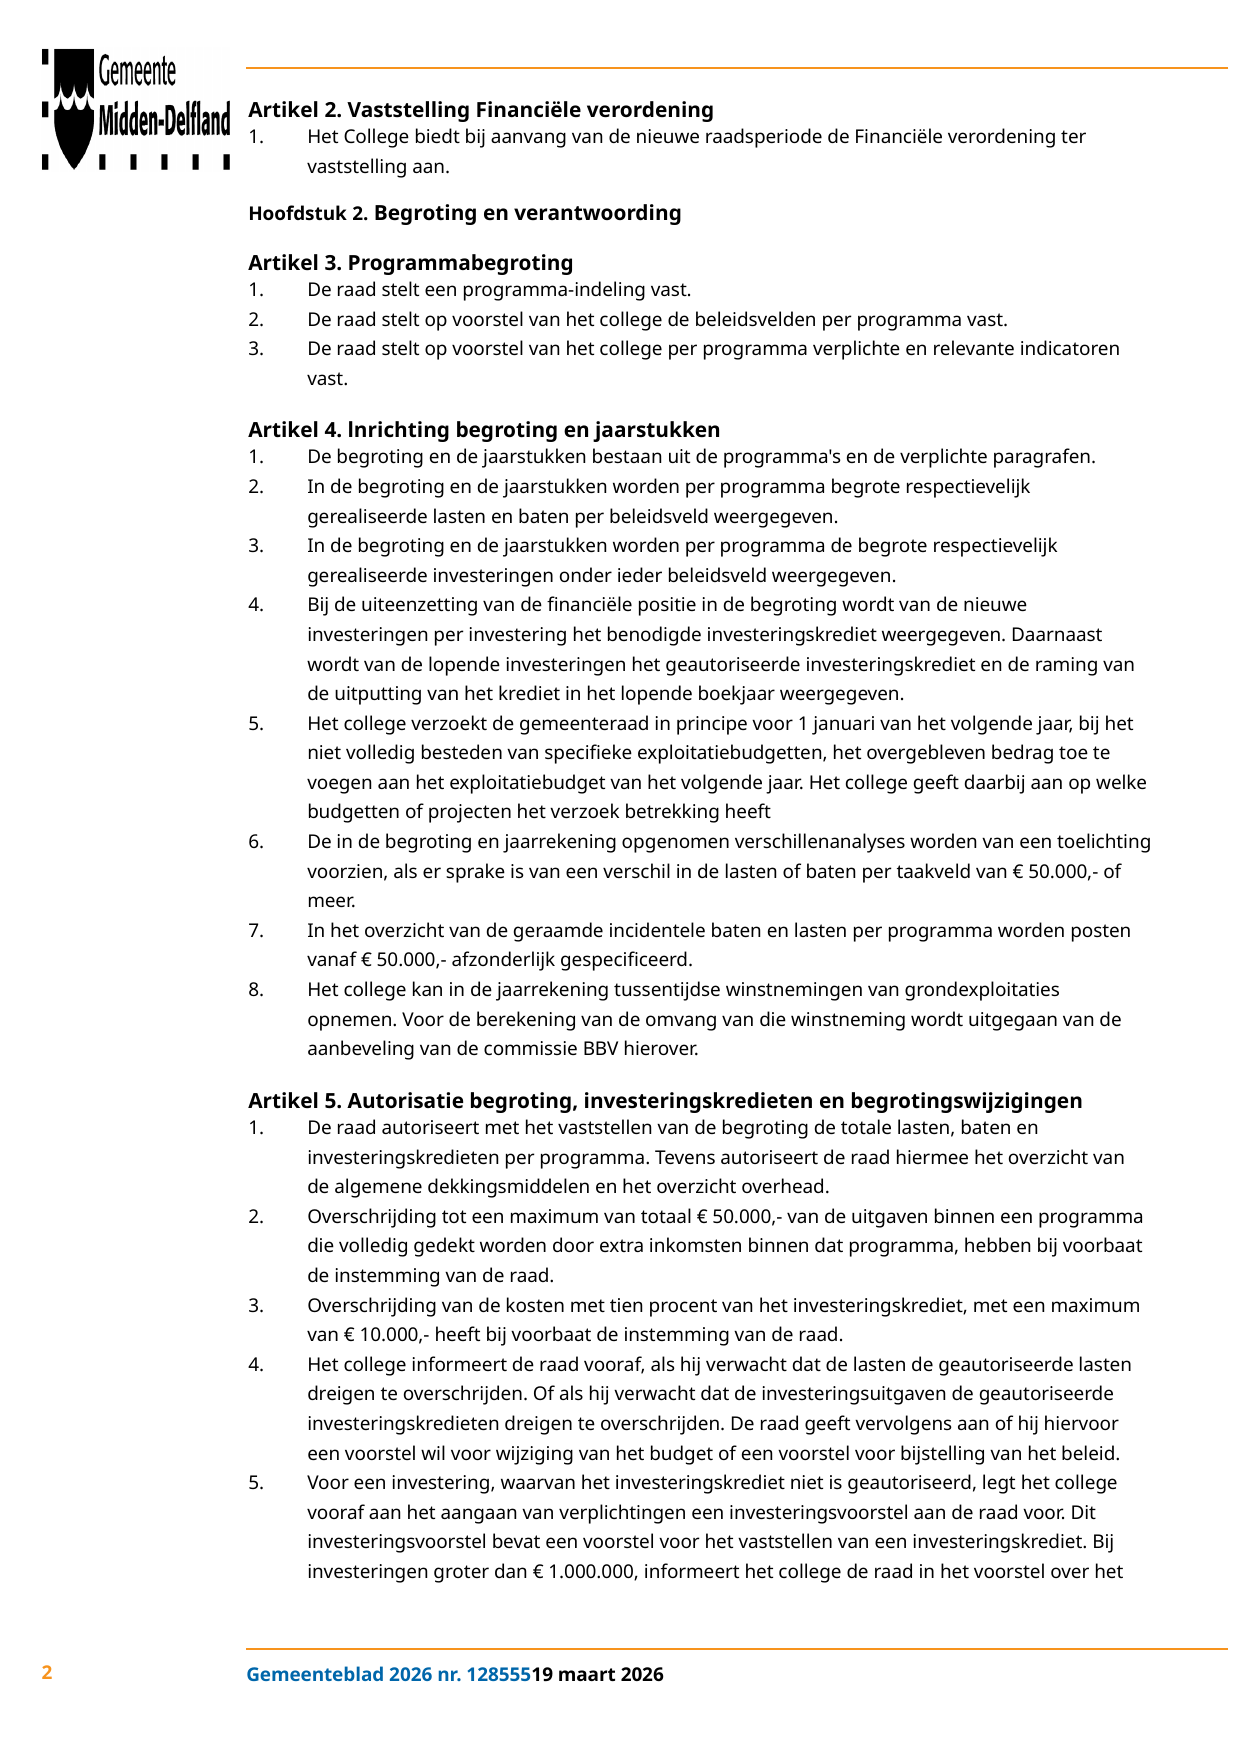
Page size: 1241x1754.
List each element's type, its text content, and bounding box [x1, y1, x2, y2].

list De raad stelt een programma-indeling vast. [248, 276, 1152, 302]
list In de begroting en de jaarstukken worden per programma de begrote respectievelijk gerealiseerde investeringen onder ieder beleidsveld weergegeven. [248, 532, 1152, 588]
text Artikel 4. lnrichting begroting en jaarstukken [248, 415, 1152, 444]
list Overschrijding tot een maximum van totaal € 50.000,- van de uitgaven binnen een programma die volledig gedekt worden door extra inkomsten binnen dat programma, hebben bij voorbaat de instemming van de raad. [248, 1203, 1152, 1288]
list De in de begroting en jaarrekening opgenomen verschillenanalyses worden van een toelichting voorzien, als er sprake is van een verschil in de lasten of baten per taakveld van € 50.000,- of meer. [248, 828, 1152, 913]
list Overschrijding van de kosten met tien procent van het investeringskrediet, met een maximum van € 10.000,- heeft bij voorbaat de instemming van de raad. [248, 1292, 1152, 1347]
picture [41, 47, 231, 172]
text Hoofdstuk 2. Begroting en verantwoording [248, 198, 1152, 227]
list De raad autoriseert met het vaststellen van de begroting de totale lasten, baten en investeringskredieten per programma. Tevens autoriseert de raad hiermee het overzicht van de algemene dekkingsmiddelen en het overzicht overhead. [248, 1114, 1152, 1199]
list De begroting en de jaarstukken bestaan uit de programma's en de verplichte paragrafen. [248, 444, 1152, 469]
list De raad stelt op voorstel van het college per programma verplichte en relevante indicatoren vast. [248, 335, 1152, 391]
list De raad stelt op voorstel van het college de beleidsvelden per programma vast. [248, 306, 1152, 331]
list Het college informeert de raad vooraf, als hij verwacht dat de lasten de geautoriseerde lasten dreigen te overschrijden. Of als hij verwacht dat de investeringsuitgaven de geautoriseerde investeringskredieten dreigen te overschrijden. De raad geeft vervolgens aan of hij hiervoor een voorstel wil voor wijziging van het budget of een voorstel voor bijstelling van het beleid. [248, 1351, 1152, 1465]
list Het college kan in de jaarrekening tussentijdse winstnemingen van grondexploitaties opnemen. Voor de berekening van de omvang van die winstneming wordt uitgegaan van de aanbeveling van de commissie BBV hierover. [248, 976, 1152, 1061]
text Artikel 2. Vaststelling Financiële verordening [248, 95, 1152, 123]
list In het overzicht van de geraamde incidentele baten en lasten per programma worden posten vanaf € 50.000,- afzonderlijk gespecificeerd. [248, 917, 1152, 972]
list In de begroting en de jaarstukken worden per programma begrote respectievelijk gerealiseerde lasten en baten per beleidsveld weergegeven. [248, 473, 1152, 529]
list Bij de uiteenzetting van de financiële positie in de begroting wordt van de nieuwe investeringen per investering het benodigde investeringskrediet weergegeven. Daarnaast wordt van de lopende investeringen het geautoriseerde investeringskrediet en de raming van de uitputting van het krediet in het lopende boekjaar weergegeven. [248, 592, 1152, 706]
text Artikel 5. Autorisatie begroting, investeringskredieten en begrotingswijzigingen [248, 1086, 1152, 1114]
text Artikel 3. Programmabegroting [248, 248, 1152, 276]
list Het College biedt bij aanvang van de nieuwe raadsperiode de Financiële verordening ter vaststelling aan. [248, 123, 1152, 178]
list Voor een investering, waarvan het investeringskrediet niet is geautoriseerd, legt het college vooraf aan het aangaan van verplichtingen een investeringsvoorstel aan de raad voor. Dit investeringsvoorstel bevat een voorstel voor het vaststellen van een investeringskrediet. Bij investeringen groter dan € 1.000.000,­ informeert het college de raad in het voorstel over het [248, 1469, 1152, 1584]
list Het college verzoekt de gemeenteraad in principe voor 1 januari van het volgende jaar, bij het niet volledig besteden van specifieke exploitatiebudgetten, het overgebleven bedrag toe te voegen aan het exploitatiebudget van het volgende jaar. Het college geeft daarbij aan op welke budgetten of projecten het verzoek betrekking heeft [248, 710, 1152, 824]
